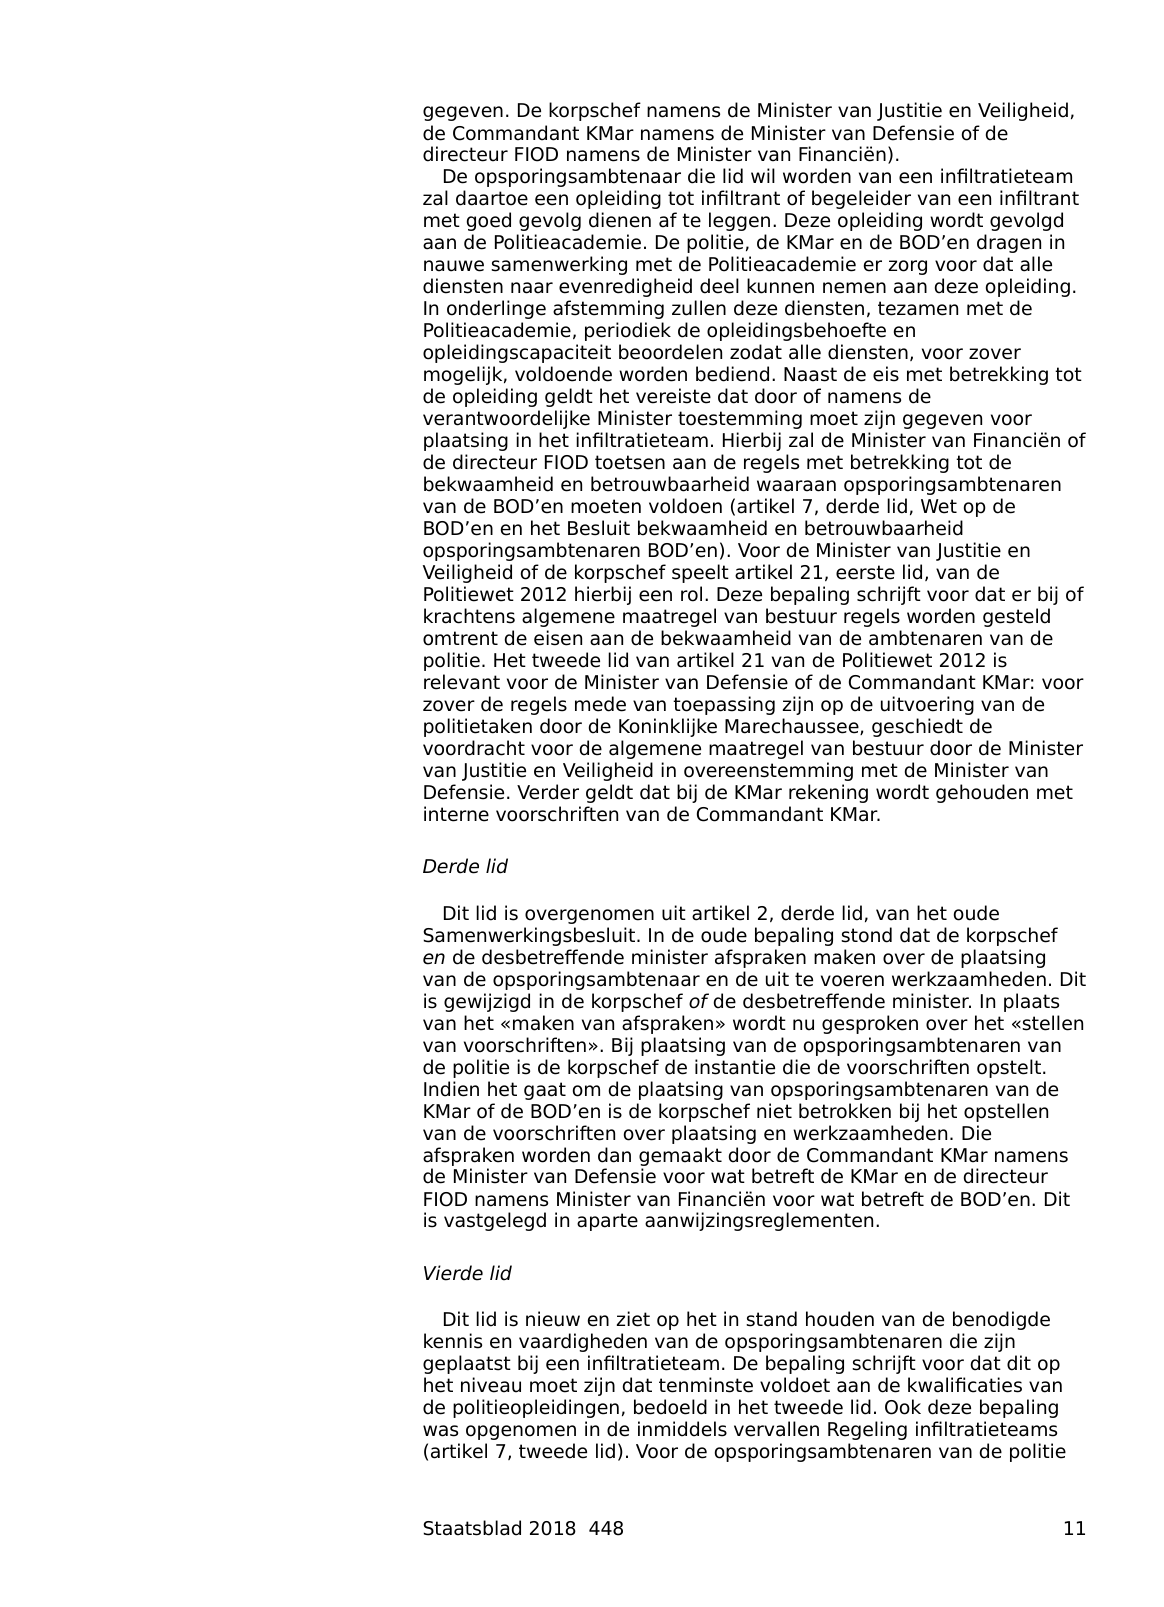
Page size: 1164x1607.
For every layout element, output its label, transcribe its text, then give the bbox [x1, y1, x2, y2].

text Dit lid is overgenomen uit artikel 2, derde lid, van het oude Samenwerkingsbesluit. In de oude bepaling stond dat de korpschef en de desbetreffende minister afspraken maken over de plaatsing van de opsporingsambtenaar en de uit te voeren werkzaamheden. Dit is gewijzigd in de korpschef of de desbetreffende minister. In plaats van het «maken van afspraken» wordt nu gesproken over het «stellen van voorschriften». Bij plaatsing van de opsporingsambtenaren van de politie is de korpschef de instantie die de voorschriften opstelt. Indien het gaat om de plaatsing van opsporingsambtenaren van de KMar of de BOD’en is de korpschef niet betrokken bij het opstellen van de voorschriften over plaatsing en werkzaamheden. Die afspraken worden dan gemaakt door de Commandant KMar namens de Minister van Defensie voor wat betreft de KMar en de directeur FIOD namens Minister van Financiën voor wat betreft de BOD’en. Dit is vastgelegd in aparte aanwijzingsreglementen. [422, 903, 1087, 1232]
text De opsporingsambtenaar die lid wil worden van een infiltratieteam zal daartoe een opleiding tot infiltrant of begeleider van een infiltrant met goed gevolg dienen af te leggen. Deze opleiding wordt gevolgd aan de Politieacademie. De politie, de KMar en de BOD’en dragen in nauwe samenwerking met de Politieacademie er zorg voor dat alle diensten naar evenredigheid deel kunnen nemen aan deze opleiding. In onderlinge afstemming zullen deze diensten, tezamen met de Politieacademie, periodiek de opleidingsbehoefte en opleidingscapaciteit beoordelen zodat alle diensten, voor zover mogelijk, voldoende worden bediend. Naast de eis met betrekking tot de opleiding geldt het vereiste dat door of namens de verantwoordelijke Minister toestemming moet zijn gegeven voor plaatsing in het infiltratieteam. Hierbij zal de Minister van Financiën of de directeur FIOD toetsen aan de regels met betrekking tot de bekwaamheid en betrouwbaarheid waaraan opsporingsambtenaren van de BOD’en moeten voldoen (artikel 7, derde lid, Wet op de BOD’en en het Besluit bekwaamheid en betrouwbaarheid opsporingsambtenaren BOD’en). Voor de Minister van Justitie en Veiligheid of de korpschef speelt artikel 21, eerste lid, van de Politiewet 2012 hierbij een rol. Deze bepaling schrijft voor dat er bij of krachtens algemene maatregel van bestuur regels worden gesteld omtrent de eisen aan de bekwaamheid van de ambtenaren van de politie. Het tweede lid van artikel 21 van de Politiewet 2012 is relevant voor de Minister van Defensie of de Commandant KMar: voor zover de regels mede van toepassing zijn op de uitvoering van de politietaken door de Koninklijke Marechaussee, geschiedt de voordracht voor de algemene maatregel van bestuur door de Minister van Justitie en Veiligheid in overeenstemming met de Minister van Defensie. Verder geldt dat bij de KMar rekening wordt gehouden met interne voorschriften van de Commandant KMar. [422, 166, 1087, 826]
text gegeven. De korpschef namens de Minister van Justitie en Veiligheid, de Commandant KMar namens de Minister van Defensie of de directeur FIOD namens de Minister van Financiën). [422, 100, 1087, 166]
subtitle Vierde lid [422, 1262, 1087, 1284]
text Dit lid is nieuw en ziet op het in stand houden van de benodigde kennis en vaardigheden van de opsporingsambtenaren die zijn geplaatst bij een infiltratieteam. De bepaling schrijft voor dat dit op het niveau moet zijn dat tenminste voldoet aan de kwalificaties van de politieopleidingen, bedoeld in het tweede lid. Ook deze bepaling was opgenomen in de inmiddels vervallen Regeling infiltratieteams (artikel 7, tweede lid). Voor de opsporingsambtenaren van de politie [422, 1309, 1087, 1463]
subtitle Derde lid [422, 856, 1087, 878]
